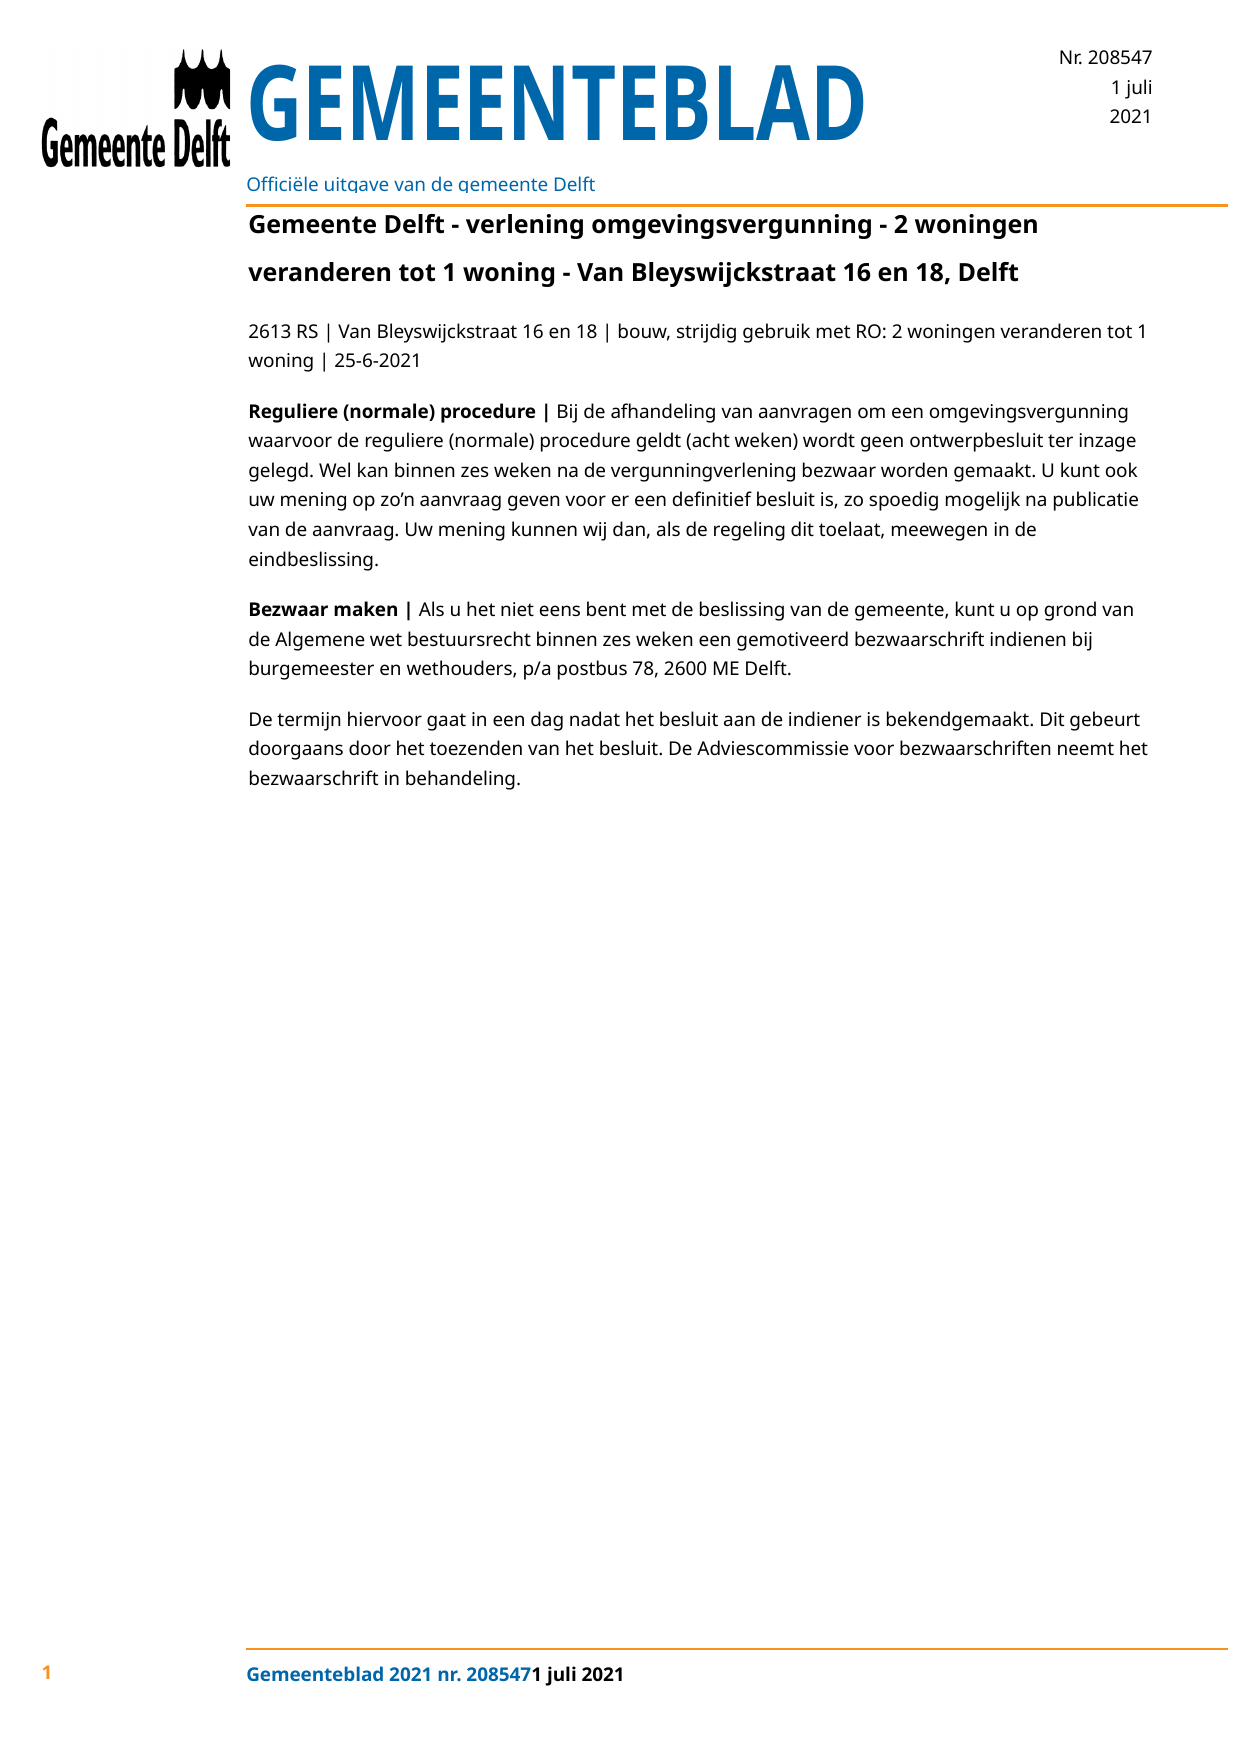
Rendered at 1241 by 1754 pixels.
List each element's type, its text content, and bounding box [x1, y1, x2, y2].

text Gemeente Delft - verlening omgevingsvergunning - 2 woningen veranderen tot 1 woning - Van Bleyswijckstraat 16 en 18, Delft [248, 207, 1152, 288]
text Bezwaar maken | Als u het niet eens bent met de beslissing van de gemeente, kunt u op grond van de Algemene wet bestuursrecht binnen zes weken een gemotiveerd bezwaarschrift indienen bij burgemeester en wethouders, p/a postbus 78, 2600 ME Delft. [248, 596, 1152, 681]
text De termijn hiervoor gaat in een dag nadat het besluit aan de indiener is bekendgemaakt. Dit gebeurt doorgaans door het toezenden van het besluit. De Adviescommissie voor bezwaarschriften neemt het bezwaarschrift in behandeling. [248, 706, 1152, 791]
text 2613 RS | Van Bleyswijckstraat 16 en 18 | bouw, strijdig gebruik met RO: 2 woningen veranderen tot 1 woning | 25-6-2021 [248, 318, 1152, 373]
picture [41, 47, 231, 172]
text Reguliere (normale) procedure | Bij de afhandeling van aanvragen om een omgevingsvergunning waarvoor de reguliere (normale) procedure geldt (acht weken) wordt geen ontwerpbesluit ter inzage gelegd. Wel kan binnen zes weken na de vergunningverlening bezwaar worden gemaakt. U kunt ook uw mening op zo’n aanvraag geven voor er een definitief besluit is, zo spoedig mogelijk na publicatie van de aanvraag. Uw mening kunnen wij dan, als de regeling dit toelaat, meewegen in de eindbeslissing. [248, 398, 1152, 572]
